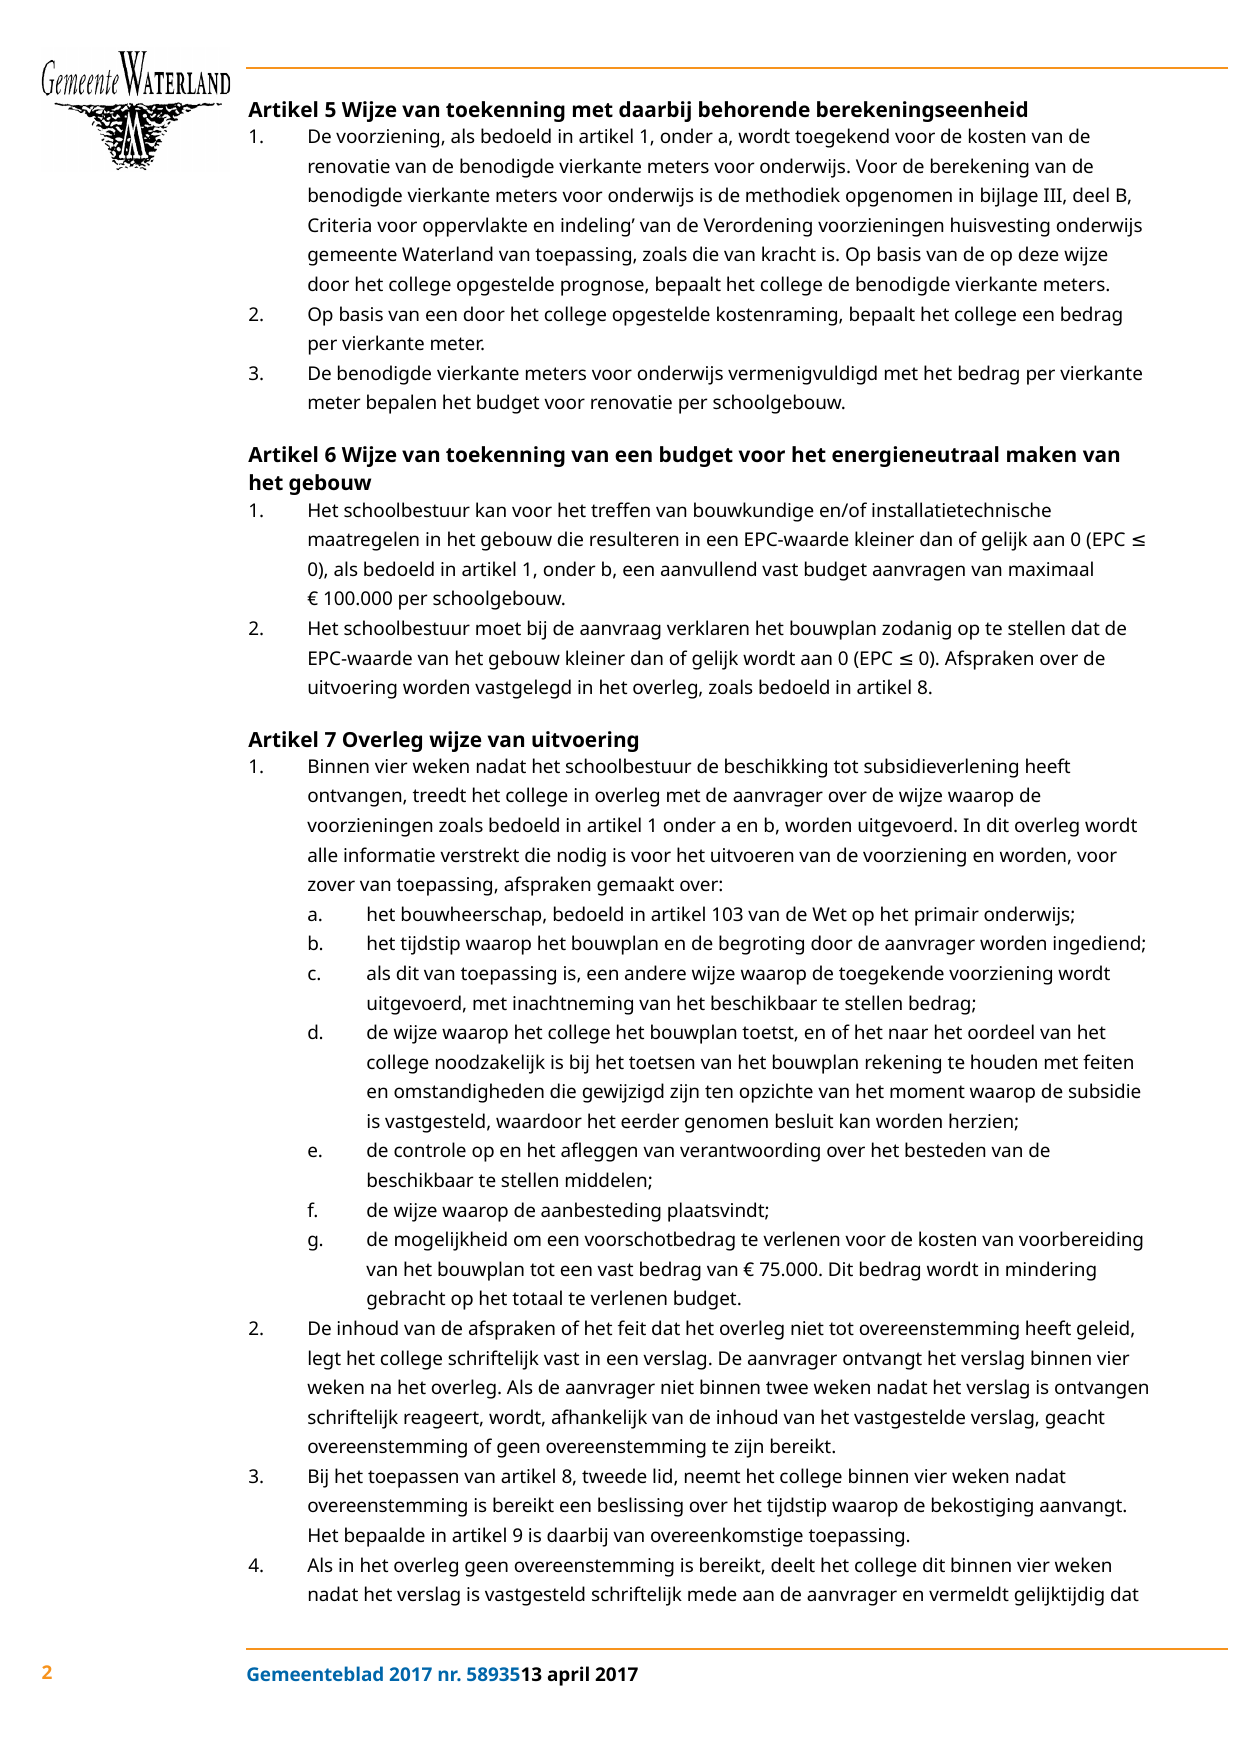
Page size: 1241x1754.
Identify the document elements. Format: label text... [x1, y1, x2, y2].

list Het schoolbestuur moet bij de aanvraag verklaren het bouwplan zodanig op te stellen dat de EPC-waarde van het gebouw kleiner dan of gelijk wordt aan 0 (EPC ≤ 0). Afspraken over de uitvoering worden vastgelegd in het overleg, zoals bedoeld in artikel 8. [248, 615, 1152, 700]
list het bouwheerschap, bedoeld in artikel 103 van de Wet op het primair onderwijs; [307, 901, 1152, 927]
list Op basis van een door het college opgestelde kostenraming, bepaalt het college een bedrag per vierkante meter. [248, 301, 1152, 356]
list De inhoud van de afspraken of het feit dat het overleg niet tot overeenstemming heeft geleid, legt het college schriftelijk vast in een verslag. De aanvrager ontvangt het verslag binnen vier weken na het overleg. Als de aanvrager niet binnen twee weken nadat het verslag is ontvangen schriftelijk reageert, wordt, afhankelijk van de inhoud van het vastgestelde verslag, geacht overeenstemming of geen overeenstemming te zijn bereikt. [248, 1315, 1152, 1459]
list Het schoolbestuur kan voor het treffen van bouwkundige en/of installatietechnische maatregelen in het gebouw die resulteren in een EPC-waarde kleiner dan of gelijk aan 0 (EPC ≤ 0), als bedoeld in artikel 1, onder b, een aanvullend vast budget aanvragen van maximaal € 100.000 per schoolgebouw. [248, 497, 1152, 611]
text Artikel 7 Overleg wijze van uitvoering [248, 725, 1152, 753]
picture [41, 47, 231, 172]
list de mogelijkheid om een voorschotbedrag te verlenen voor de kosten van voorbereiding van het bouwplan tot een vast bedrag van € 75.000. Dit bedrag wordt in mindering gebracht op het totaal te verlenen budget. [307, 1226, 1152, 1311]
list de wijze waarop de aanbesteding plaatsvindt; [307, 1197, 1152, 1223]
list Als in het overleg geen overeenstemming is bereikt, deelt het college dit binnen vier weken nadat het verslag is vastgesteld schriftelijk mede aan de aanvrager en vermeldt gelijktijdig dat [248, 1552, 1152, 1607]
list de wijze waarop het college het bouwplan toetst, en of het naar het oordeel van het college noodzakelijk is bij het toetsen van het bouwplan rekening te houden met feiten en omstandigheden die gewijzigd zijn ten opzichte van het moment waarop de subsidie is vastgesteld, waardoor het eerder genomen besluit kan worden herzien; [307, 1019, 1152, 1134]
list De benodigde vierkante meters voor onderwijs vermenigvuldigd met het bedrag per vierkante meter bepalen het budget voor renovatie per schoolgebouw. [248, 360, 1152, 415]
list Binnen vier weken nadat het schoolbestuur de beschikking tot subsidieverlening heeft ontvangen, treedt het college in overleg met de aanvrager over de wijze waarop de voorzieningen zoals bedoeld in artikel 1 onder a en b, worden uitgevoerd. In dit overleg wordt alle informatie verstrekt die nodig is voor het uitvoeren van de voorziening en worden, voor zover van toepassing, afspraken gemaakt over: [248, 753, 1152, 897]
list het tijdstip waarop het bouwplan en de begroting door de aanvrager worden ingediend; [307, 931, 1152, 956]
list Bij het toepassen van artikel 8, tweede lid, neemt het college binnen vier weken nadat overeenstemming is bereikt een beslissing over het tijdstip waarop de bekostiging aanvangt. Het bepaalde in artikel 9 is daarbij van overeenkomstige toepassing. [248, 1463, 1152, 1548]
text Artikel 5 Wijze van toekenning met daarbij behorende berekeningseenheid [248, 95, 1152, 123]
list De voorziening, als bedoeld in artikel 1, onder a, wordt toegekend voor de kosten van de renovatie van de benodigde vierkante meters voor onderwijs. Voor de berekening van de benodigde vierkante meters voor onderwijs is de methodiek opgenomen in bijlage III, deel B, Criteria voor oppervlakte en indeling’ van de Verordening voorzieningen huisvesting onderwijs gemeente Waterland van toepassing, zoals die van kracht is. Op basis van de op deze wijze door het college opgestelde prognose, bepaalt het college de benodigde vierkante meters. [248, 123, 1152, 297]
list als dit van toepassing is, een andere wijze waarop de toegekende voorziening wordt uitgevoerd, met inachtneming van het beschikbaar te stellen bedrag; [307, 960, 1152, 1016]
list de controle op en het afleggen van verantwoording over het besteden van de beschikbaar te stellen middelen; [307, 1138, 1152, 1193]
text Artikel 6 Wijze van toekenning van een budget voor het energieneutraal maken van het gebouw [248, 440, 1152, 497]
